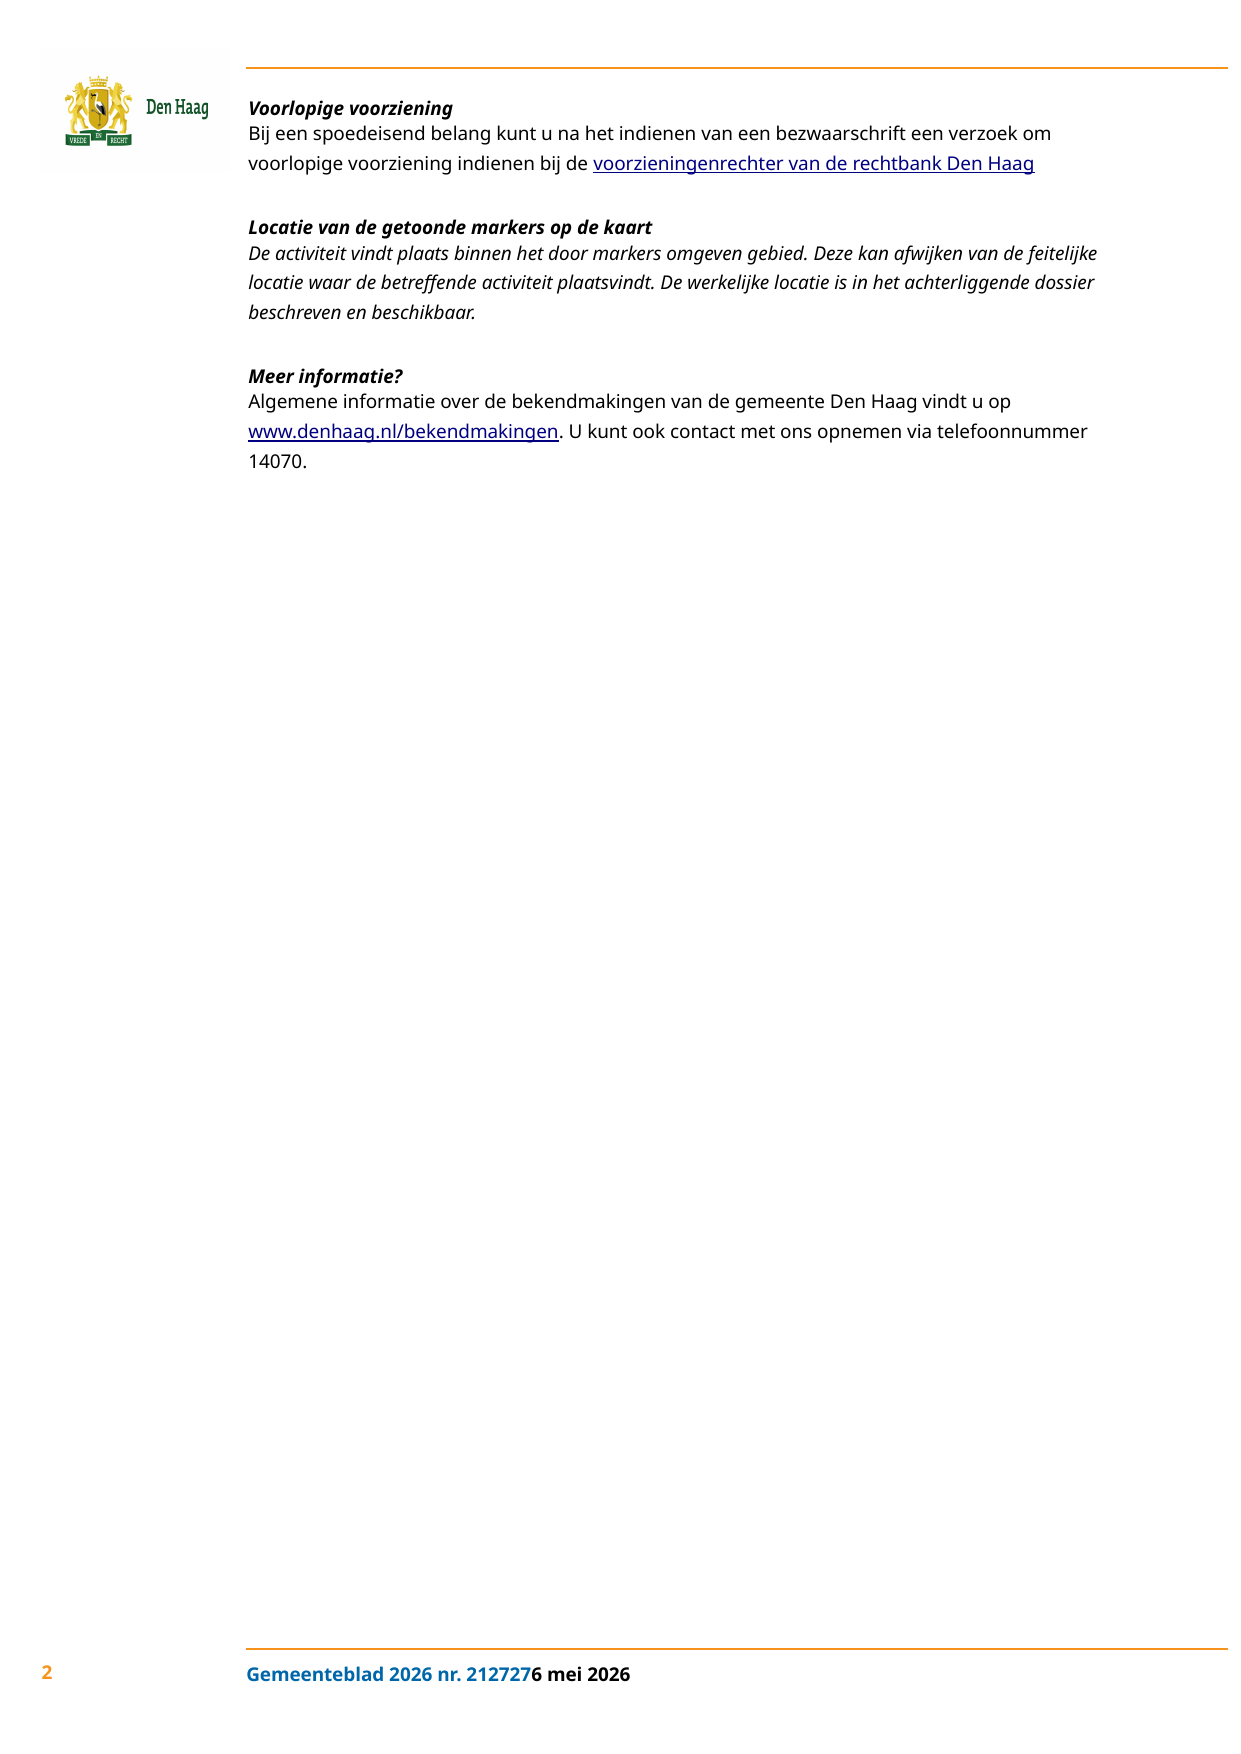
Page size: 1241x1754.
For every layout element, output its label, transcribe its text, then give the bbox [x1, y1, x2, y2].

text Locatie van de getoonde markers op de kaart [248, 214, 1152, 240]
text De activiteit vindt plaats binnen het door markers omgeven gebied. Deze kan afwijken van de feitelijke locatie waar de betreffende activiteit plaatsvindt. De werkelijke locatie is in het achterliggende dossier beschreven en beschikbaar. [248, 240, 1152, 325]
text Bij een spoedeisend belang kunt u na het indienen van een bezwaarschrift een verzoek om voorlopige voorziening indienen bij de voorzieningenrechter van de rechtbank Den Haag [248, 121, 1152, 176]
text Meer informatie? [248, 363, 1152, 389]
text Voorlopige voorziening [248, 95, 1152, 121]
picture [41, 47, 231, 172]
text Algemene informatie over de bekendmakingen van de gemeente Den Haag vindt u op www.denhaag.nl/bekendmakingen. U kunt ook contact met ons opnemen via telefoonnummer 14070. [248, 389, 1152, 473]
